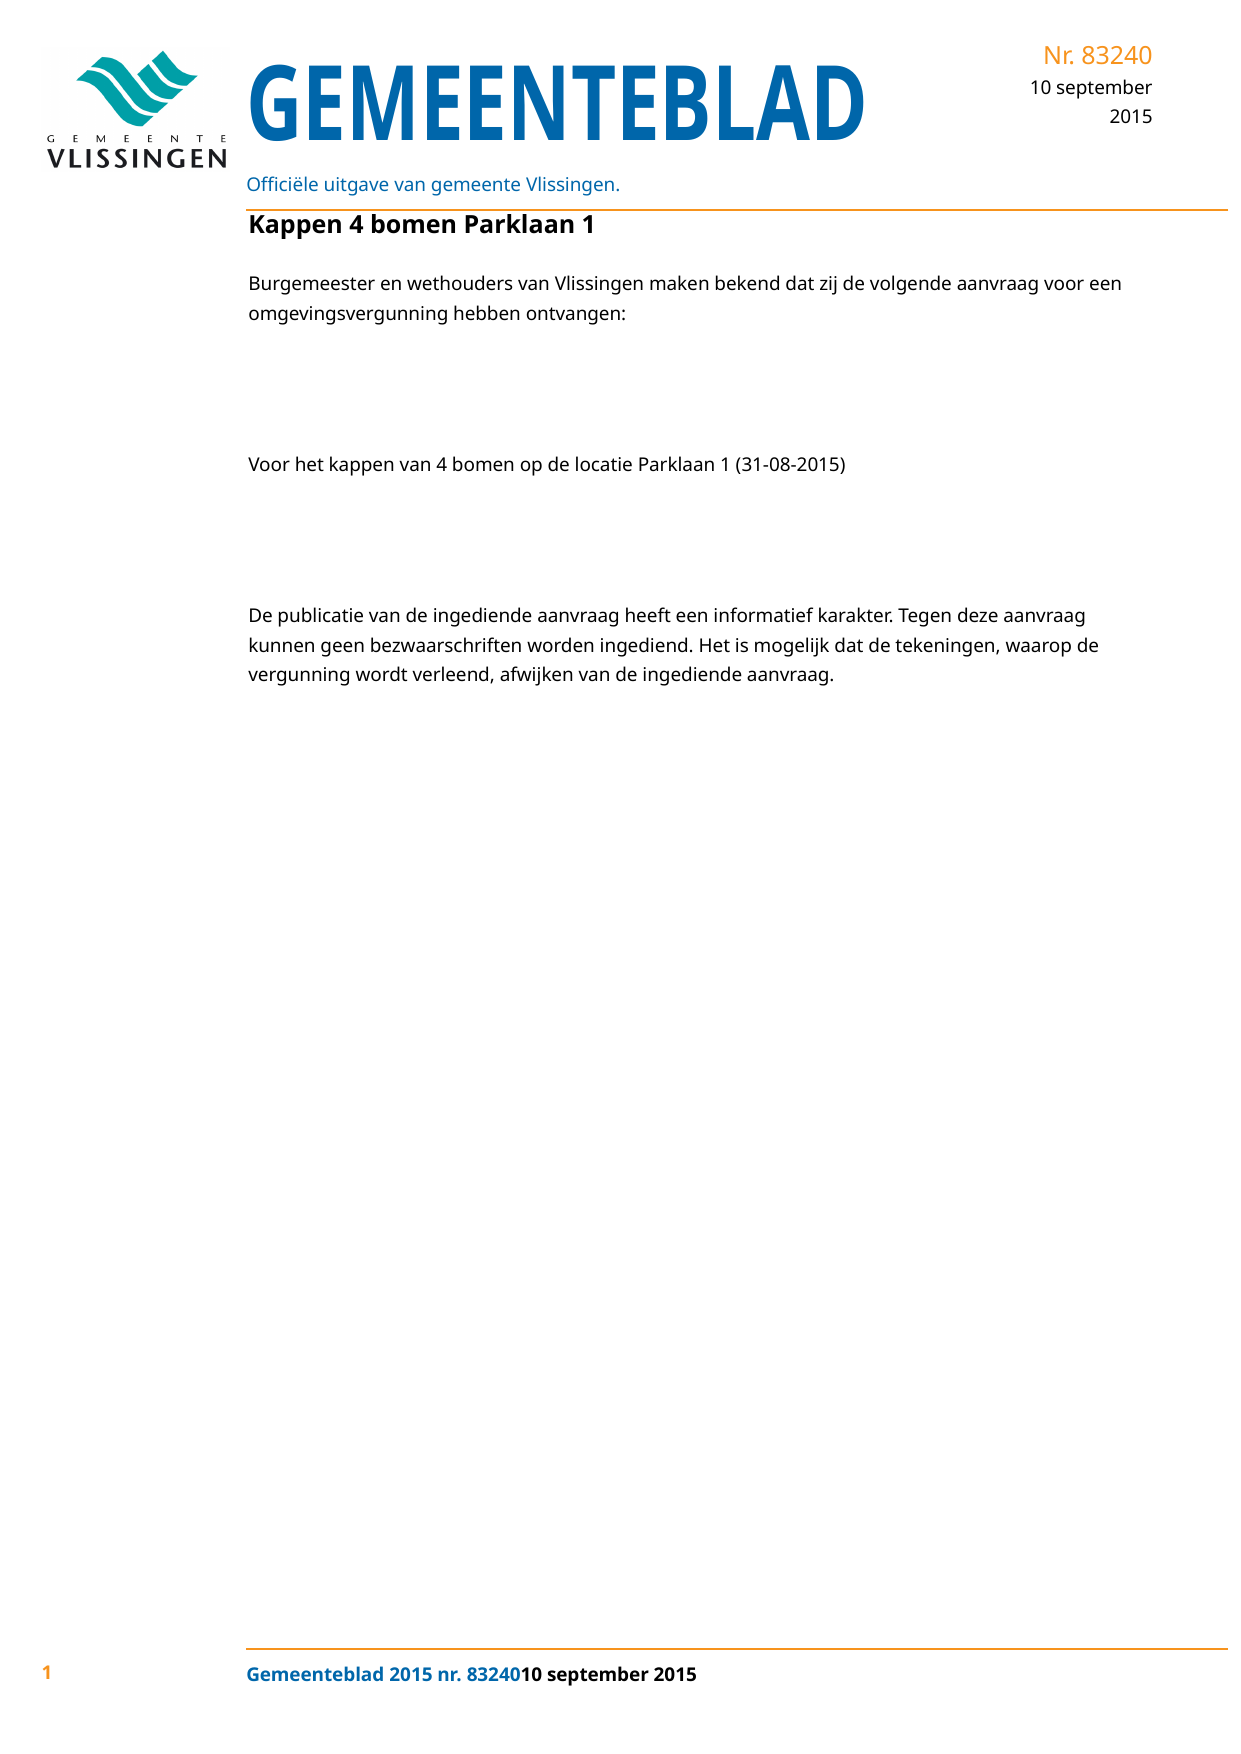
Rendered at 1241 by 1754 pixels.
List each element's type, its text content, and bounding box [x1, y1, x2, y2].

picture [41, 47, 231, 172]
text Voor het kappen van 4 bomen op de locatie Parklaan 1 (31-08-2015) [248, 451, 1152, 477]
text Burgemeester en wethouders van Vlissingen maken bekend dat zij de volgende aanvraag voor een omgevingsvergunning hebben ontvangen: [248, 270, 1152, 326]
text De publicatie van de ingediende aanvraag heeft een informatief karakter. Tegen deze aanvraag kunnen geen bezwaarschriften worden ingediend. Het is mogelijk dat de tekeningen, waarop de vergunning wordt verleend, afwijken van de ingediende aanvraag. [248, 602, 1152, 687]
text Kappen 4 bomen Parklaan 1 [248, 211, 1152, 241]
